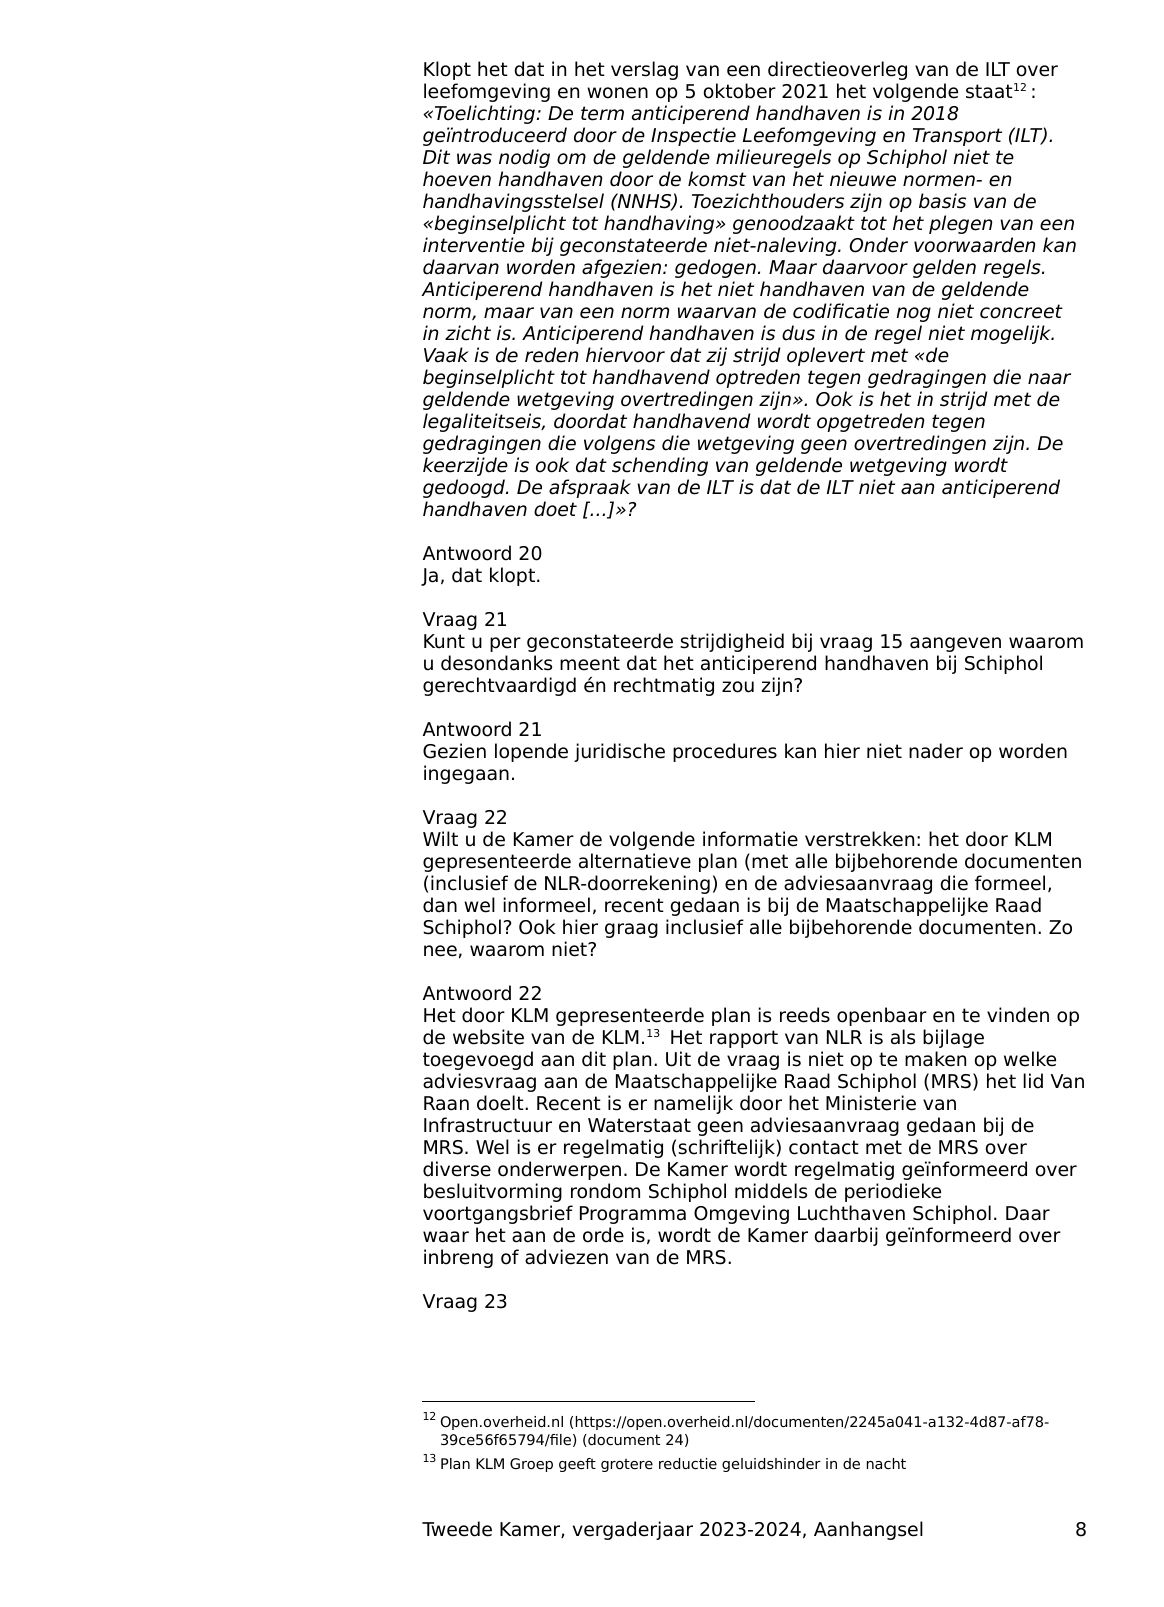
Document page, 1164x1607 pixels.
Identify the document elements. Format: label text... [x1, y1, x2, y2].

text Vraag 21 [422, 609, 1087, 631]
text Klopt het dat in het verslag van een directieoverleg van de ILT over leefomgeving en wonen op 5 oktober 2021 het volgende staat: «Toelichting: De term anticiperend handhaven is in 2018 geïntroduceerd door de Inspectie Leefomgeving en Transport (ILT). Dit was nodig om de geldende milieuregels op Schiphol niet te hoeven handhaven door de komst van het nieuwe normen- en handhavingsstelsel (NNHS). Toezichthouders zijn op basis van de «beginselplicht tot handhaving» genoodzaakt tot het plegen van een interventie bij geconstateerde niet-naleving. Onder voorwaarden kan daarvan worden afgezien: gedogen. Maar daarvoor gelden regels. Anticiperend handhaven is het niet handhaven van de geldende norm, maar van een norm waarvan de codificatie nog niet concreet in zicht is. Anticiperend handhaven is dus in de regel niet mogelijk. Vaak is de reden hiervoor dat zij strijd oplevert met «de beginselplicht tot handhavend optreden tegen gedragingen die naar geldende wetgeving overtredingen zijn». Ook is het in strijd met de legaliteitseis, doordat handhavend wordt opgetreden tegen gedragingen die volgens die wetgeving geen overtredingen zijn. De keerzijde is ook dat schending van geldende wetgeving wordt gedoogd. De afspraak van de ILT is dat de ILT niet aan anticiperend handhaven doet [...]»? [422, 59, 1087, 521]
text Open.overheid.nl (https://open.overheid.nl/documenten/2245a041-a132-4d87-af78-39ce56f65794/file) (document 24) [422, 1410, 1087, 1449]
text Kunt u per geconstateerde strijdigheid bij vraag 15 aangeven waarom u desondanks meent dat het anticiperend handhaven bij Schiphol gerechtvaardigd én rechtmatig zou zijn? [422, 631, 1087, 697]
text Antwoord 21 [422, 719, 1087, 741]
text Antwoord 20 [422, 543, 1087, 565]
text Antwoord 22 [422, 983, 1087, 1005]
text Ja, dat klopt. [422, 565, 1087, 587]
text Wilt u de Kamer de volgende informatie verstrekken: het door KLM gepresenteerde alternatieve plan (met alle bijbehorende documenten (inclusief de NLR-doorrekening) en de adviesaanvraag die formeel, dan wel informeel, recent gedaan is bij de Maatschappelijke Raad Schiphol? Ook hier graag inclusief alle bijbehorende documenten. Zo nee, waarom niet? [422, 829, 1087, 961]
text Vraag 22 [422, 807, 1087, 829]
text Plan KLM Groep geeft grotere reductie geluidshinder in de nacht [422, 1452, 1087, 1474]
text Gezien lopende juridische procedures kan hier niet nader op worden ingegaan. [422, 741, 1087, 785]
text Het door KLM gepresenteerde plan is reeds openbaar en te vinden op de website van de KLM. Het rapport van NLR is als bijlage toegevoegd aan dit plan. Uit de vraag is niet op te maken op welke adviesvraag aan de Maatschappelijke Raad Schiphol (MRS) het lid Van Raan doelt. Recent is er namelijk door het Ministerie van Infrastructuur en Waterstaat geen adviesaanvraag gedaan bij de MRS. Wel is er regelmatig (schriftelijk) contact met de MRS over diverse onderwerpen. De Kamer wordt regelmatig geïnformeerd over besluitvorming rondom Schiphol middels de periodieke voortgangsbrief Programma Omgeving Luchthaven Schiphol. Daar waar het aan de orde is, wordt de Kamer daarbij geïnformeerd over inbreng of adviezen van de MRS. [422, 1005, 1087, 1269]
text Vraag 23 [422, 1291, 1087, 1313]
